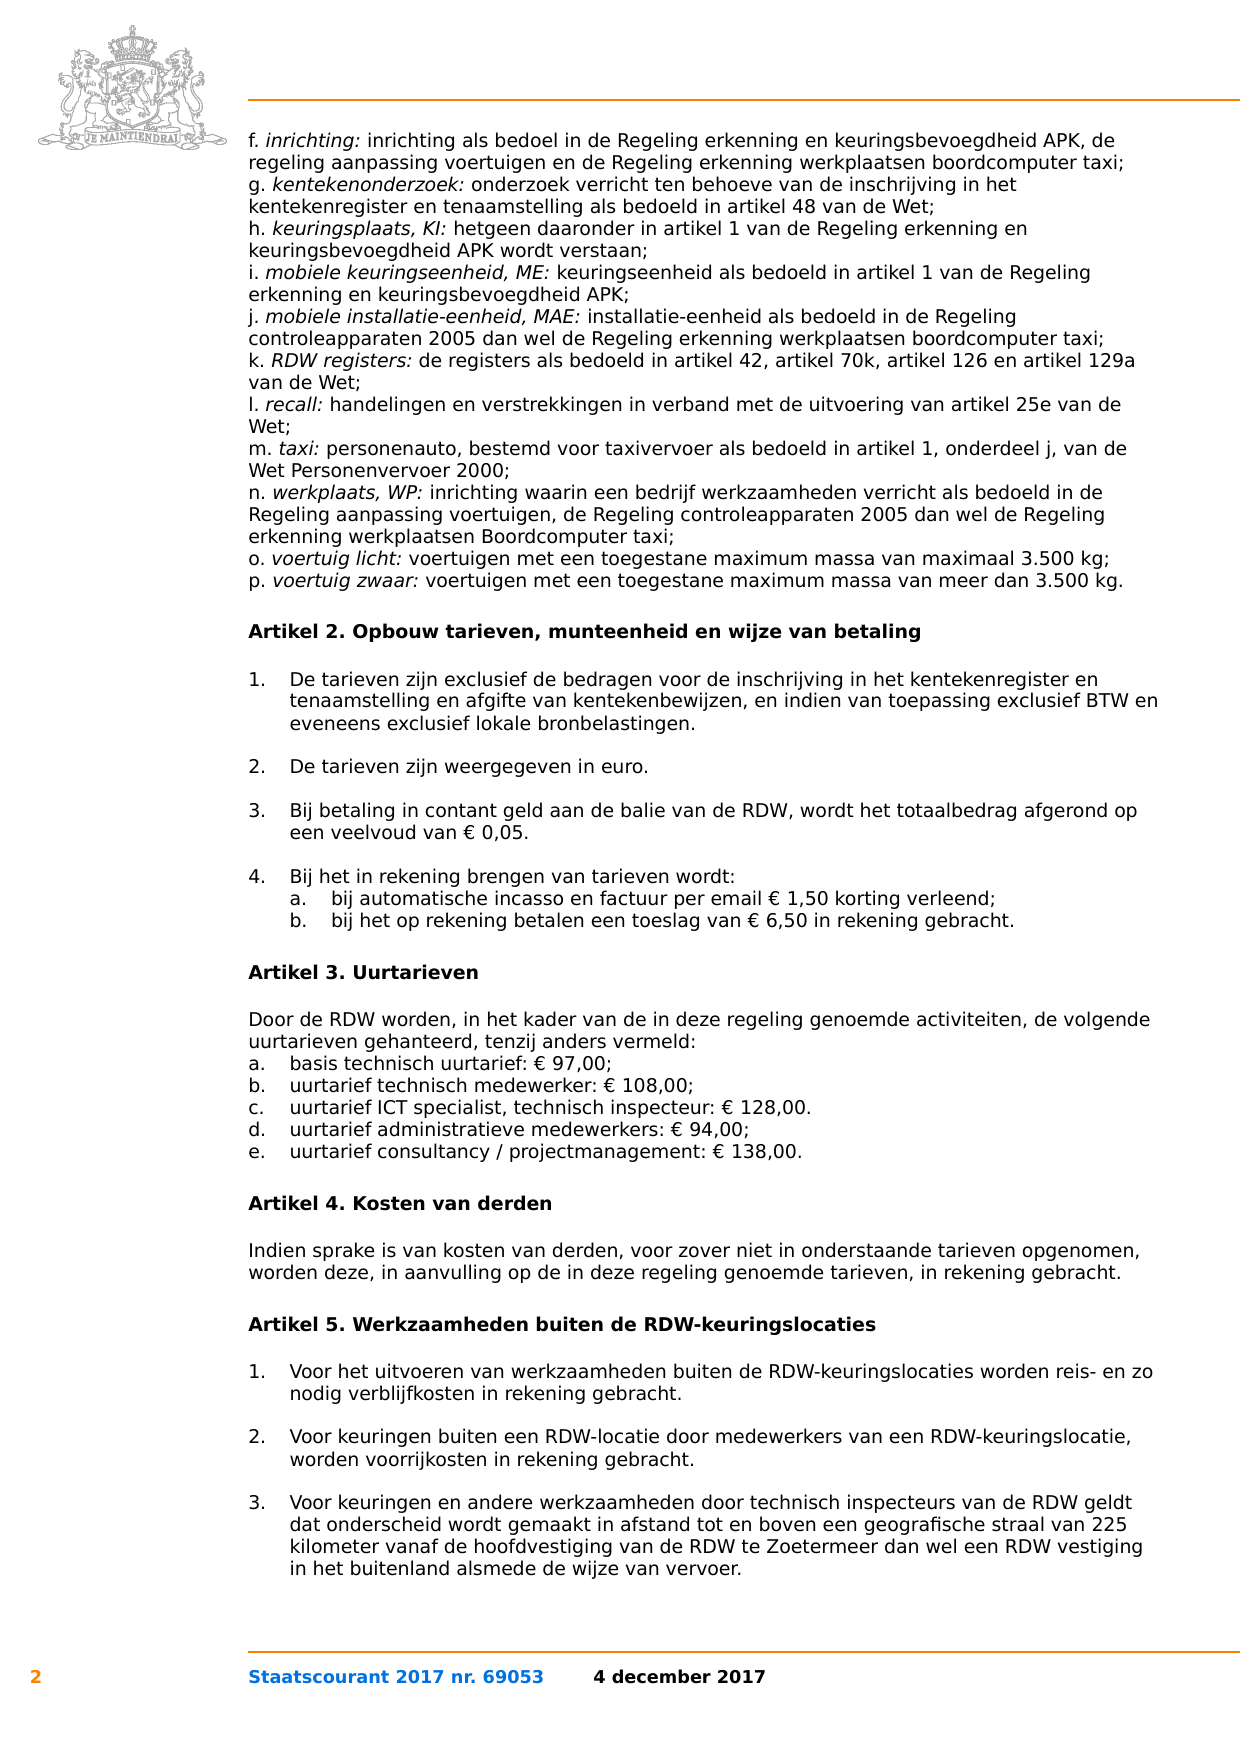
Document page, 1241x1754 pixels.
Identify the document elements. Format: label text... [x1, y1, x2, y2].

subtitle Artikel 3. Uurtarieven [248, 962, 1163, 984]
text f. inrichting: inrichting als bedoel in de Regeling erkenning en keuringsbevoegdheid APK, de regeling aanpassing voertuigen en de Regeling erkenning werkplaatsen boordcomputer taxi; [248, 130, 1163, 174]
text b. uurtarief technisch medewerker: € 108,00; [248, 1075, 1163, 1097]
subtitle Artikel 4. Kosten van derden [248, 1193, 1163, 1215]
text j. mobiele installatie-eenheid, MAE: installatie-eenheid als bedoeld in de Regeling controleapparaten 2005 dan wel de Regeling erkenning werkplaatsen boordcomputer taxi; [248, 306, 1163, 350]
text d. uurtarief administratieve medewerkers: € 94,00; [248, 1119, 1163, 1141]
text 2. Voor keuringen buiten een RDW-locatie door medewerkers van een RDW-keuringslocatie, worden voorrijkosten in rekening gebracht. [248, 1426, 1163, 1470]
text 3. Voor keuringen en andere werkzaamheden door technisch inspecteurs van de RDW geldt dat onderscheid wordt gemaakt in afstand tot en boven een geografische straal van 225 kilometer vanaf de hoofdvestiging van de RDW te Zoetermeer dan wel een RDW vestiging in het buitenland alsmede de wijze van vervoer. [248, 1492, 1163, 1580]
text i. mobiele keuringseenheid, ME: keuringseenheid als bedoeld in artikel 1 van de Regeling erkenning en keuringsbevoegdheid APK; [248, 262, 1163, 306]
text m. taxi: personenauto, bestemd voor taxivervoer als bedoeld in artikel 1, onderdeel j, van de Wet Personenvervoer 2000; [248, 438, 1163, 482]
text Door de RDW worden, in het kader van de in deze regeling genoemde activiteiten, de volgende uurtarieven gehanteerd, tenzij anders vermeld: [248, 1009, 1163, 1053]
text 1. Voor het uitvoeren van werkzaamheden buiten de RDW-keuringslocaties worden reis- en zo nodig verblijfkosten in rekening gebracht. [248, 1361, 1163, 1404]
text l. recall: handelingen en verstrekkingen in verband met de uitvoering van artikel 25e van de Wet; [248, 394, 1163, 438]
text n. werkplaats, WP: inrichting waarin een bedrijf werkzaamheden verricht als bedoeld in de Regeling aanpassing voertuigen, de Regeling controleapparaten 2005 dan wel de Regeling erkenning werkplaatsen Boordcomputer taxi; [248, 482, 1163, 547]
picture [38, 25, 227, 150]
text g. kentekenonderzoek: onderzoek verricht ten behoeve van de inschrijving in het kentekenregister en tenaamstelling als bedoeld in artikel 48 van de Wet; [248, 174, 1163, 218]
text c. uurtarief ICT specialist, technisch inspecteur: € 128,00. [248, 1097, 1163, 1119]
text k. RDW registers: de registers als bedoeld in artikel 42, artikel 70k, artikel 126 en artikel 129a van de Wet; [248, 350, 1163, 394]
text a. basis technisch uurtarief: € 97,00; [248, 1053, 1163, 1075]
text o. voertuig licht: voertuigen met een toegestane maximum massa van maximaal 3.500 kg; [248, 547, 1163, 569]
text p. voertuig zwaar: voertuigen met een toegestane maximum massa van meer dan 3.500 kg. [248, 569, 1163, 591]
text b. bij het op rekening betalen een toeslag van € 6,50 in rekening gebracht. [289, 910, 1163, 932]
subtitle Artikel 2. Opbouw tarieven, munteenheid en wijze van betaling [248, 621, 1163, 643]
text a. bij automatische incasso en factuur per email € 1,50 korting verleend; [289, 888, 1163, 910]
text 3. Bij betaling in contant geld aan de balie van de RDW, wordt het totaalbedrag afgerond op een veelvoud van € 0,05. [248, 800, 1163, 844]
text 2. De tarieven zijn weergegeven in euro. [248, 756, 1163, 778]
text h. keuringsplaats, KI: hetgeen daaronder in artikel 1 van de Regeling erkenning en keuringsbevoegdheid APK wordt verstaan; [248, 218, 1163, 262]
text Indien sprake is van kosten van derden, voor zover niet in onderstaande tarieven opgenomen, worden deze, in aanvulling op de in deze regeling genoemde tarieven, in rekening gebracht. [248, 1240, 1163, 1284]
subtitle Artikel 5. Werkzaamheden buiten de RDW-keuringslocaties [248, 1314, 1163, 1336]
text 4. Bij het in rekening brengen van tarieven wordt: [248, 866, 1163, 888]
text 1. De tarieven zijn exclusief de bedragen voor de inschrijving in het kentekenregister en tenaamstelling en afgifte van kentekenbewijzen, en indien van toepassing exclusief BTW en eveneens exclusief lokale bronbelastingen. [248, 668, 1163, 734]
text e. uurtarief consultancy / projectmanagement: € 138,00. [248, 1141, 1163, 1163]
